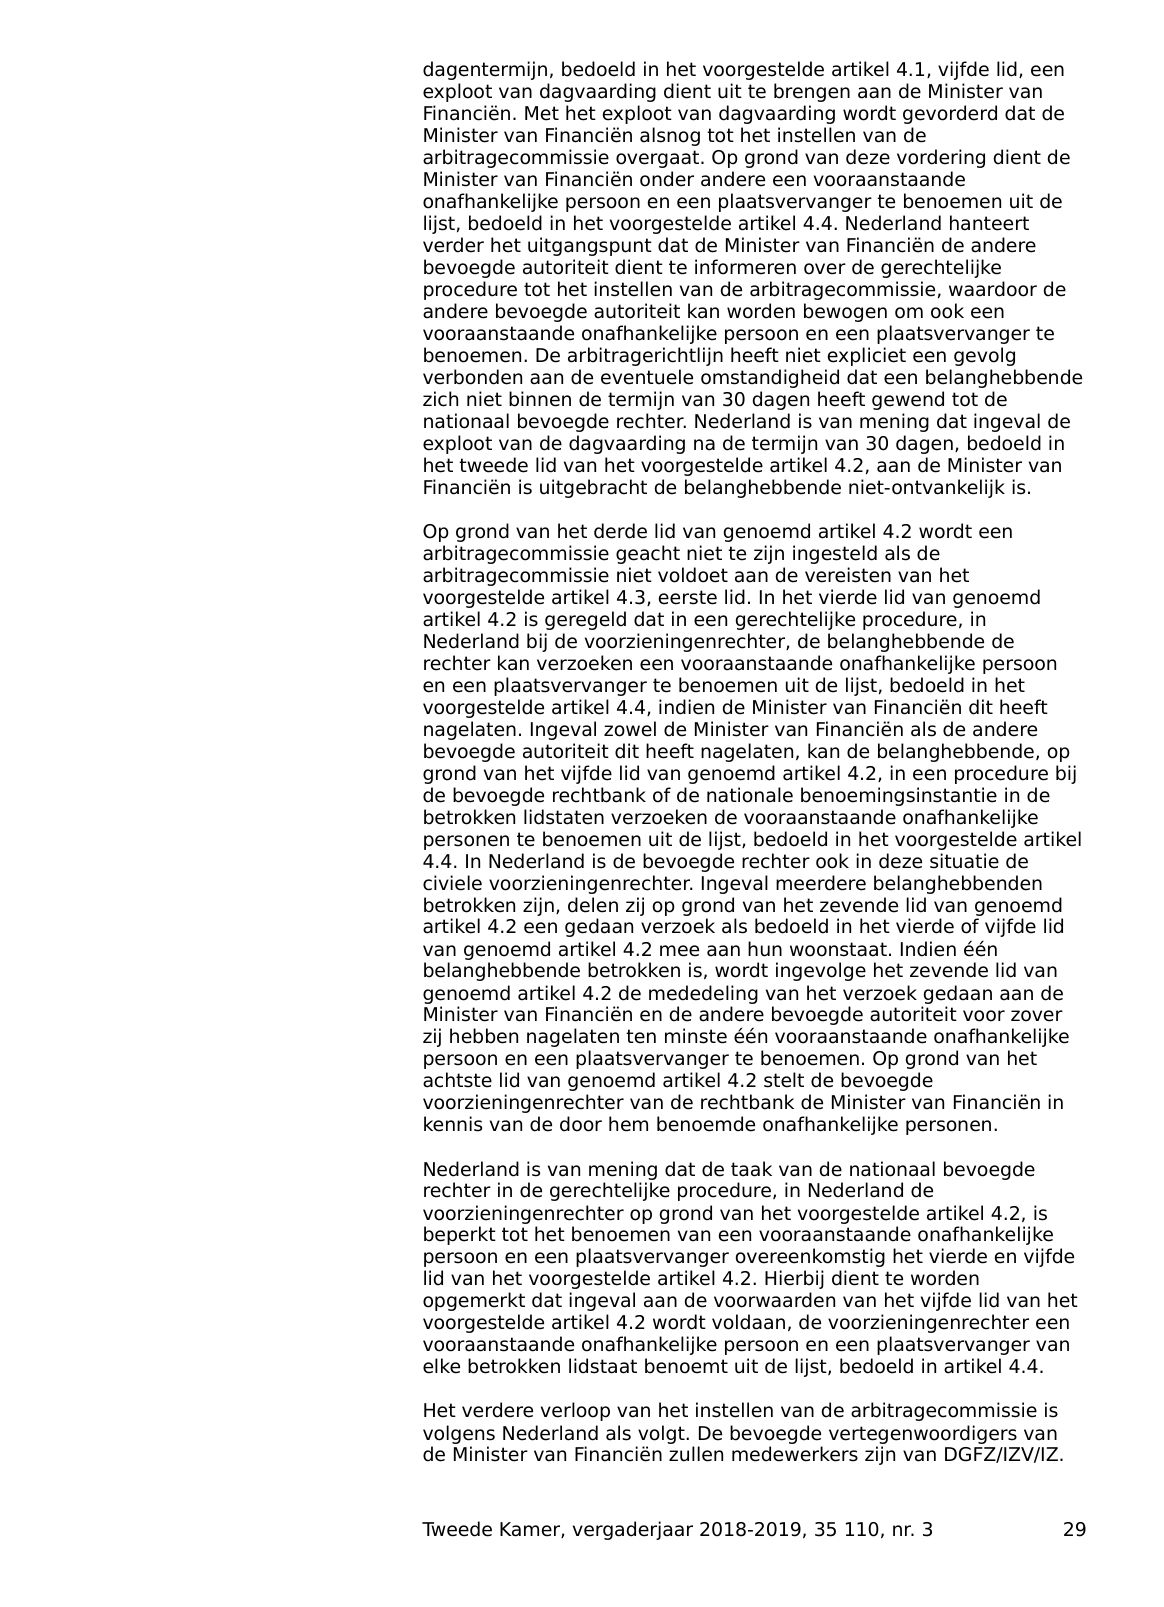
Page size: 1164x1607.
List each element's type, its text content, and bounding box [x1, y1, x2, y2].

text Het verdere verloop van het instellen van de arbitragecommissie is volgens Nederland als volgt. De bevoegde vertegenwoordigers van de Minister van Financiën zullen medewerkers zijn van DGFZ/IZV/IZ. [422, 1400, 1087, 1466]
text Op grond van het derde lid van genoemd artikel 4.2 wordt een arbitragecommissie geacht niet te zijn ingesteld als de arbitragecommissie niet voldoet aan de vereisten van het voorgestelde artikel 4.3, eerste lid. In het vierde lid van genoemd artikel 4.2 is geregeld dat in een gerechtelijke procedure, in Nederland bij de voorzieningenrechter, de belanghebbende de rechter kan verzoeken een vooraanstaande onafhankelijke persoon en een plaatsvervanger te benoemen uit de lijst, bedoeld in het voorgestelde artikel 4.4, indien de Minister van Financiën dit heeft nagelaten. Ingeval zowel de Minister van Financiën als de andere bevoegde autoriteit dit heeft nagelaten, kan de belanghebbende, op grond van het vijfde lid van genoemd artikel 4.2, in een procedure bij de bevoegde rechtbank of de nationale benoemingsinstantie in de betrokken lidstaten verzoeken de vooraanstaande onafhankelijke personen te benoemen uit de lijst, bedoeld in het voorgestelde artikel 4.4. In Nederland is de bevoegde rechter ook in deze situatie de civiele voorzieningenrechter. Ingeval meerdere belanghebbenden betrokken zijn, delen zij op grond van het zevende lid van genoemd artikel 4.2 een gedaan verzoek als bedoeld in het vierde of vijfde lid van genoemd artikel 4.2 mee aan hun woonstaat. Indien één belanghebbende betrokken is, wordt ingevolge het zevende lid van genoemd artikel 4.2 de mededeling van het verzoek gedaan aan de Minister van Financiën en de andere bevoegde autoriteit voor zover zij hebben nagelaten ten minste één vooraanstaande onafhankelijke persoon en een plaatsvervanger te benoemen. Op grond van het achtste lid van genoemd artikel 4.2 stelt de bevoegde voorzieningenrechter van de rechtbank de Minister van Financiën in kennis van de door hem benoemde onafhankelijke personen. [422, 521, 1087, 1136]
text dagentermijn, bedoeld in het voorgestelde artikel 4.1, vijfde lid, een exploot van dagvaarding dient uit te brengen aan de Minister van Financiën. Met het exploot van dagvaarding wordt gevorderd dat de Minister van Financiën alsnog tot het instellen van de arbitragecommissie overgaat. Op grond van deze vordering dient de Minister van Financiën onder andere een vooraanstaande onafhankelijke persoon en een plaatsvervanger te benoemen uit de lijst, bedoeld in het voorgestelde artikel 4.4. Nederland hanteert verder het uitgangspunt dat de Minister van Financiën de andere bevoegde autoriteit dient te informeren over de gerechtelijke procedure tot het instellen van de arbitragecommissie, waardoor de andere bevoegde autoriteit kan worden bewogen om ook een vooraanstaande onafhankelijke persoon en een plaatsvervanger te benoemen. De arbitragerichtlijn heeft niet expliciet een gevolg verbonden aan de eventuele omstandigheid dat een belanghebbende zich niet binnen de termijn van 30 dagen heeft gewend tot de nationaal bevoegde rechter. Nederland is van mening dat ingeval de exploot van de dagvaarding na de termijn van 30 dagen, bedoeld in het tweede lid van het voorgestelde artikel 4.2, aan de Minister van Financiën is uitgebracht de belanghebbende niet-ontvankelijk is. [422, 59, 1087, 499]
text Nederland is van mening dat de taak van de nationaal bevoegde rechter in de gerechtelijke procedure, in Nederland de voorzieningenrechter op grond van het voorgestelde artikel 4.2, is beperkt tot het benoemen van een vooraanstaande onafhankelijke persoon en een plaatsvervanger overeenkomstig het vierde en vijfde lid van het voorgestelde artikel 4.2. Hierbij dient te worden opgemerkt dat ingeval aan de voorwaarden van het vijfde lid van het voorgestelde artikel 4.2 wordt voldaan, de voorzieningenrechter een vooraanstaande onafhankelijke persoon en een plaatsvervanger van elke betrokken lidstaat benoemt uit de lijst, bedoeld in artikel 4.4. [422, 1158, 1087, 1378]
